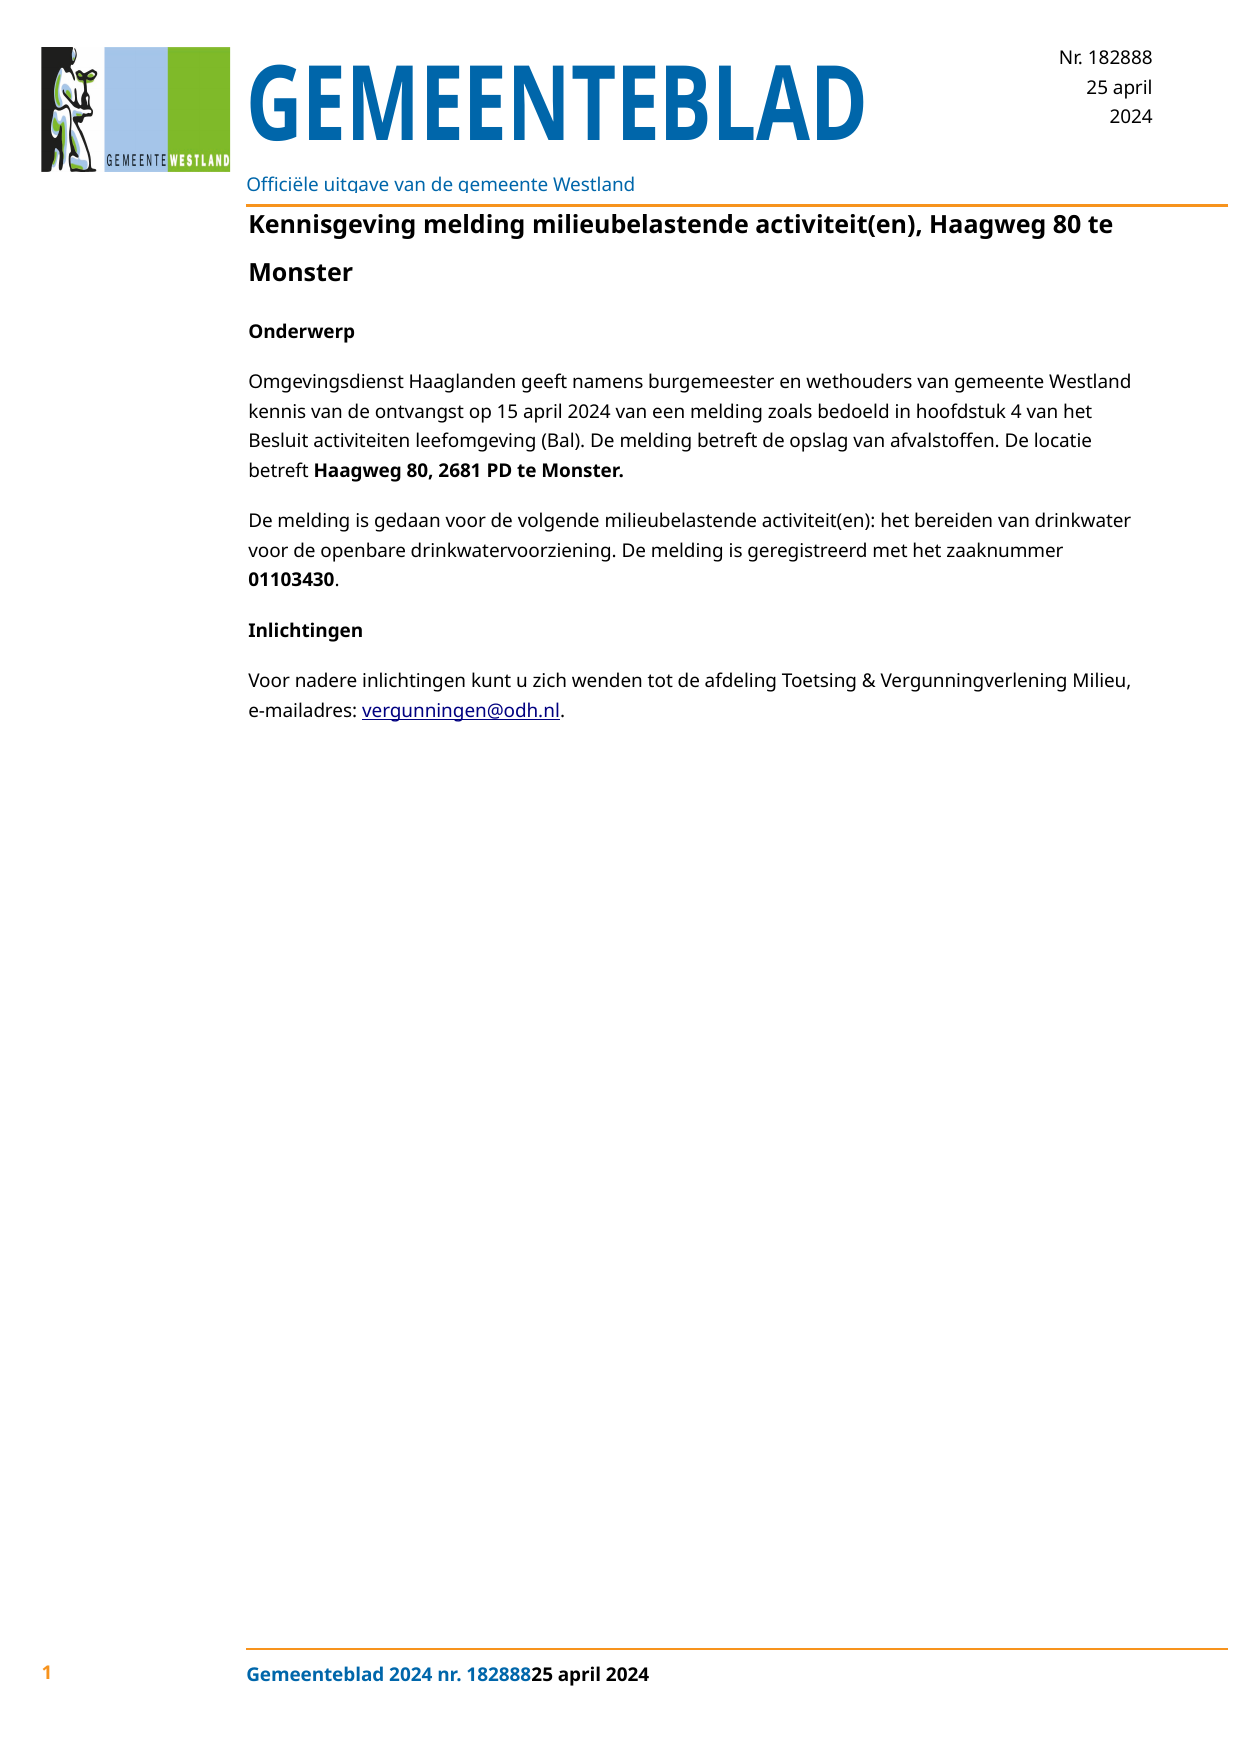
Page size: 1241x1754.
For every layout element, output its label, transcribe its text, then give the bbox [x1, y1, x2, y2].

text Onderwerp [248, 318, 1152, 344]
text Omgevingsdienst Haaglanden geeft namens burgemeester en wethouders van gemeente Westland kennis van de ontvangst op 15 april 2024 van een melding zoals bedoeld in hoofdstuk 4 van het Besluit activiteiten leefomgeving (Bal). De melding betreft de opslag van afvalstoffen. De locatie betreft Haagweg 80, 2681 PD te Monster. [248, 368, 1152, 483]
text Voor nadere inlichtingen kunt u zich wenden tot de afdeling Toetsing & Vergunningverlening Milieu, e-mailadres: vergunningen@odh.nl. [248, 667, 1152, 723]
picture [41, 47, 231, 172]
text Inlichtingen [248, 617, 1152, 643]
text Kennisgeving melding milieubelastende activiteit(en), Haagweg 80 te Monster [248, 207, 1152, 288]
text De melding is gedaan voor de volgende milieubelastende activiteit(en): het bereiden van drinkwater voor de openbare drinkwatervoorziening. De melding is geregistreerd met het zaaknummer 01103430. [248, 507, 1152, 592]
